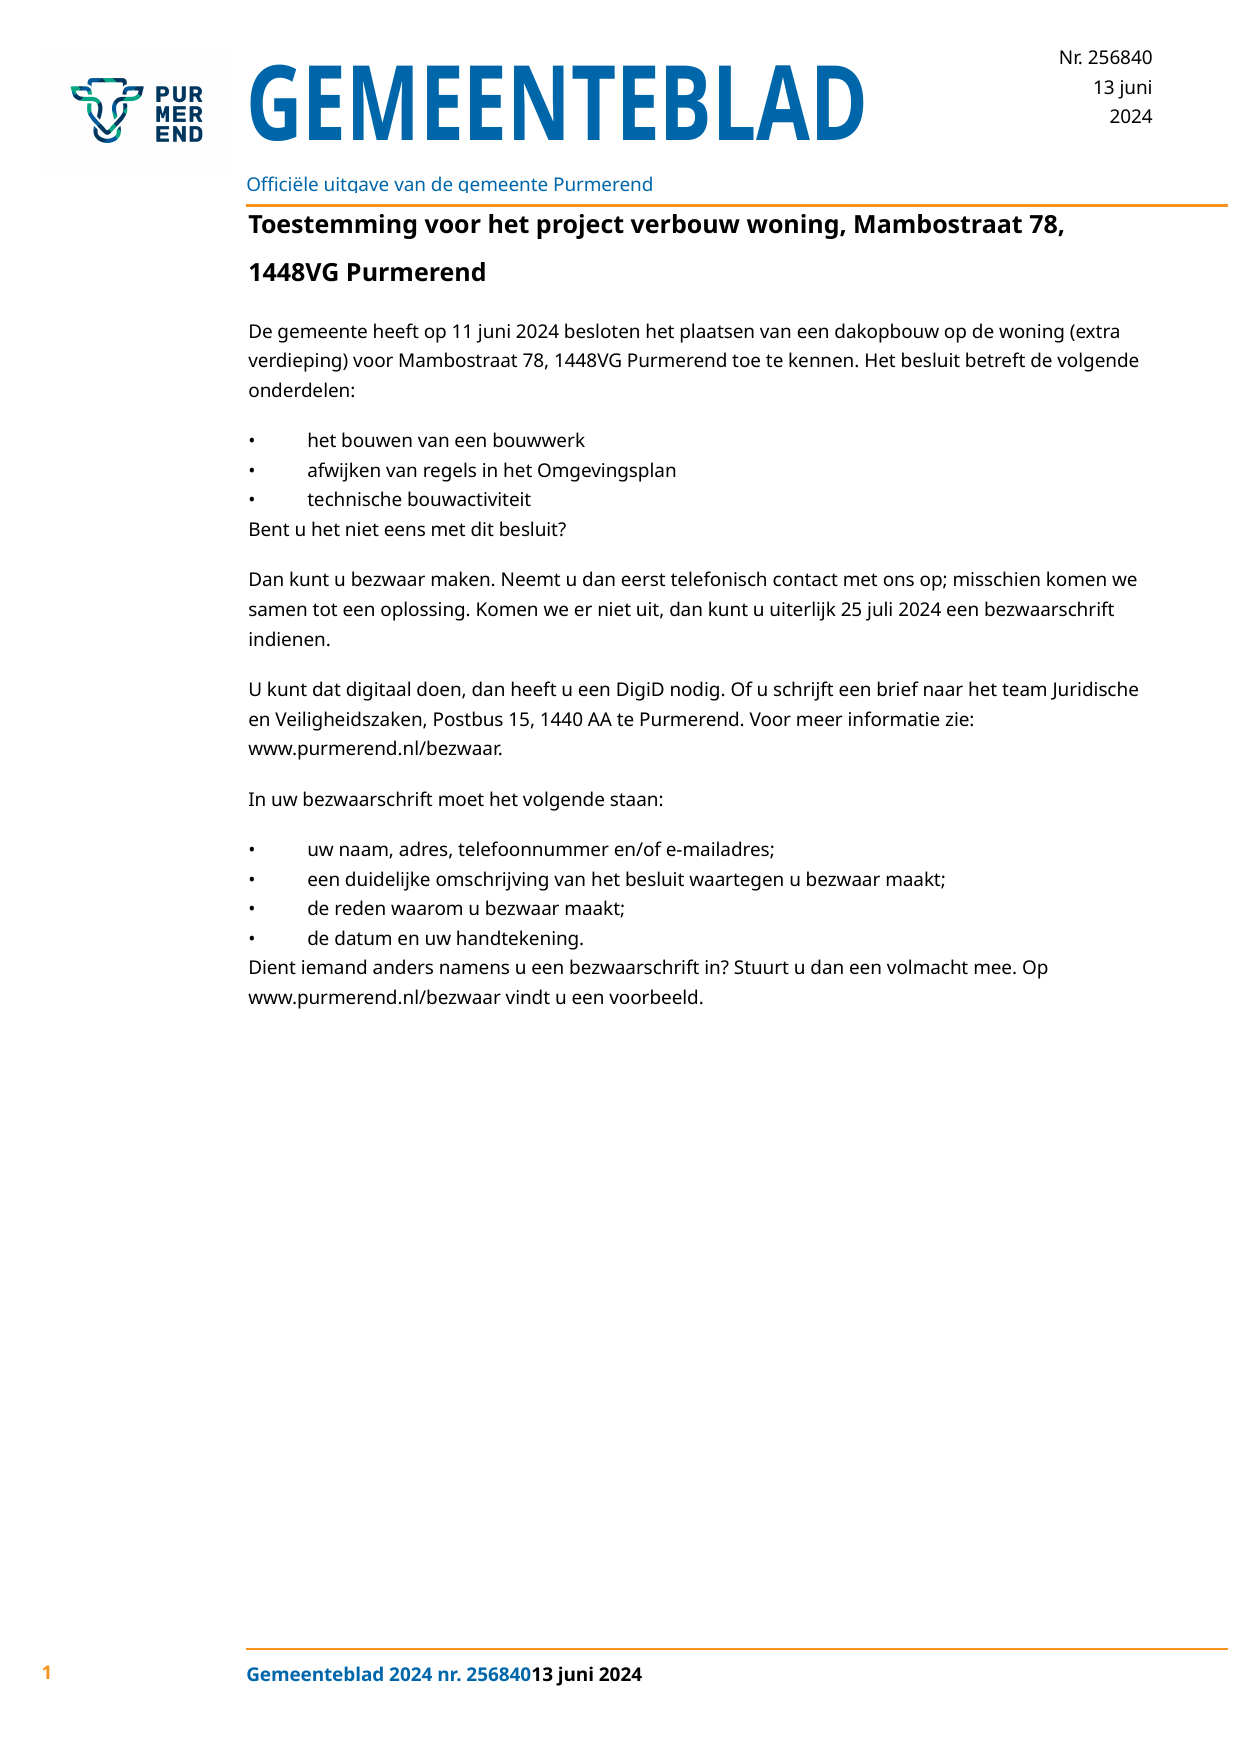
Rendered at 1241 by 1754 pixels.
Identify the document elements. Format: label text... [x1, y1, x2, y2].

list de reden waarom u bezwaar maakt; [248, 895, 1152, 921]
text U kunt dat digitaal doen, dan heeft u een DigiD nodig. Of u schrijft een brief naar het team Juridische en Veiligheidszaken, Postbus 15, 1440 AA te Purmerend. Voor meer informatie zie: www.purmerend.nl/bezwaar. [248, 676, 1152, 761]
list afwijken van regels in het Omgevingsplan [248, 457, 1152, 483]
text Bent u het niet eens met dit besluit? [248, 516, 1152, 542]
text Dan kunt u bezwaar maken. Neemt u dan eerst telefonisch contact met ons op; misschien komen we samen tot een oplossing. Komen we er niet uit, dan kunt u uiterlijk 25 juli 2024 een bezwaarschrift indienen. [248, 567, 1152, 652]
list een duidelijke omschrijving van het besluit waartegen u bezwaar maakt; [248, 866, 1152, 892]
list uw naam, adres, telefoonnummer en/of e-mailadres; [248, 836, 1152, 862]
text De gemeente heeft op 11 juni 2024 besloten het plaatsen van een dakopbouw op de woning (extra verdieping) voor Mambostraat 78, 1448VG Purmerend toe te kennen. Het besluit betreft de volgende onderdelen: [248, 318, 1152, 403]
list de datum en uw handtekening. [248, 925, 1152, 951]
list het bouwen van een bouwwerk [248, 427, 1152, 453]
text Dient iemand anders namens u een bezwaarschrift in? Stuurt u dan een volmacht mee. Op www.purmerend.nl/bezwaar vindt u een voorbeeld. [248, 954, 1152, 1010]
picture [41, 47, 231, 172]
list technische bouwactiviteit [248, 487, 1152, 512]
text Toestemming voor het project verbouw woning, Mambostraat 78, 1448VG Purmerend [248, 207, 1152, 288]
text In uw bezwaarschrift moet het volgende staan: [248, 786, 1152, 812]
